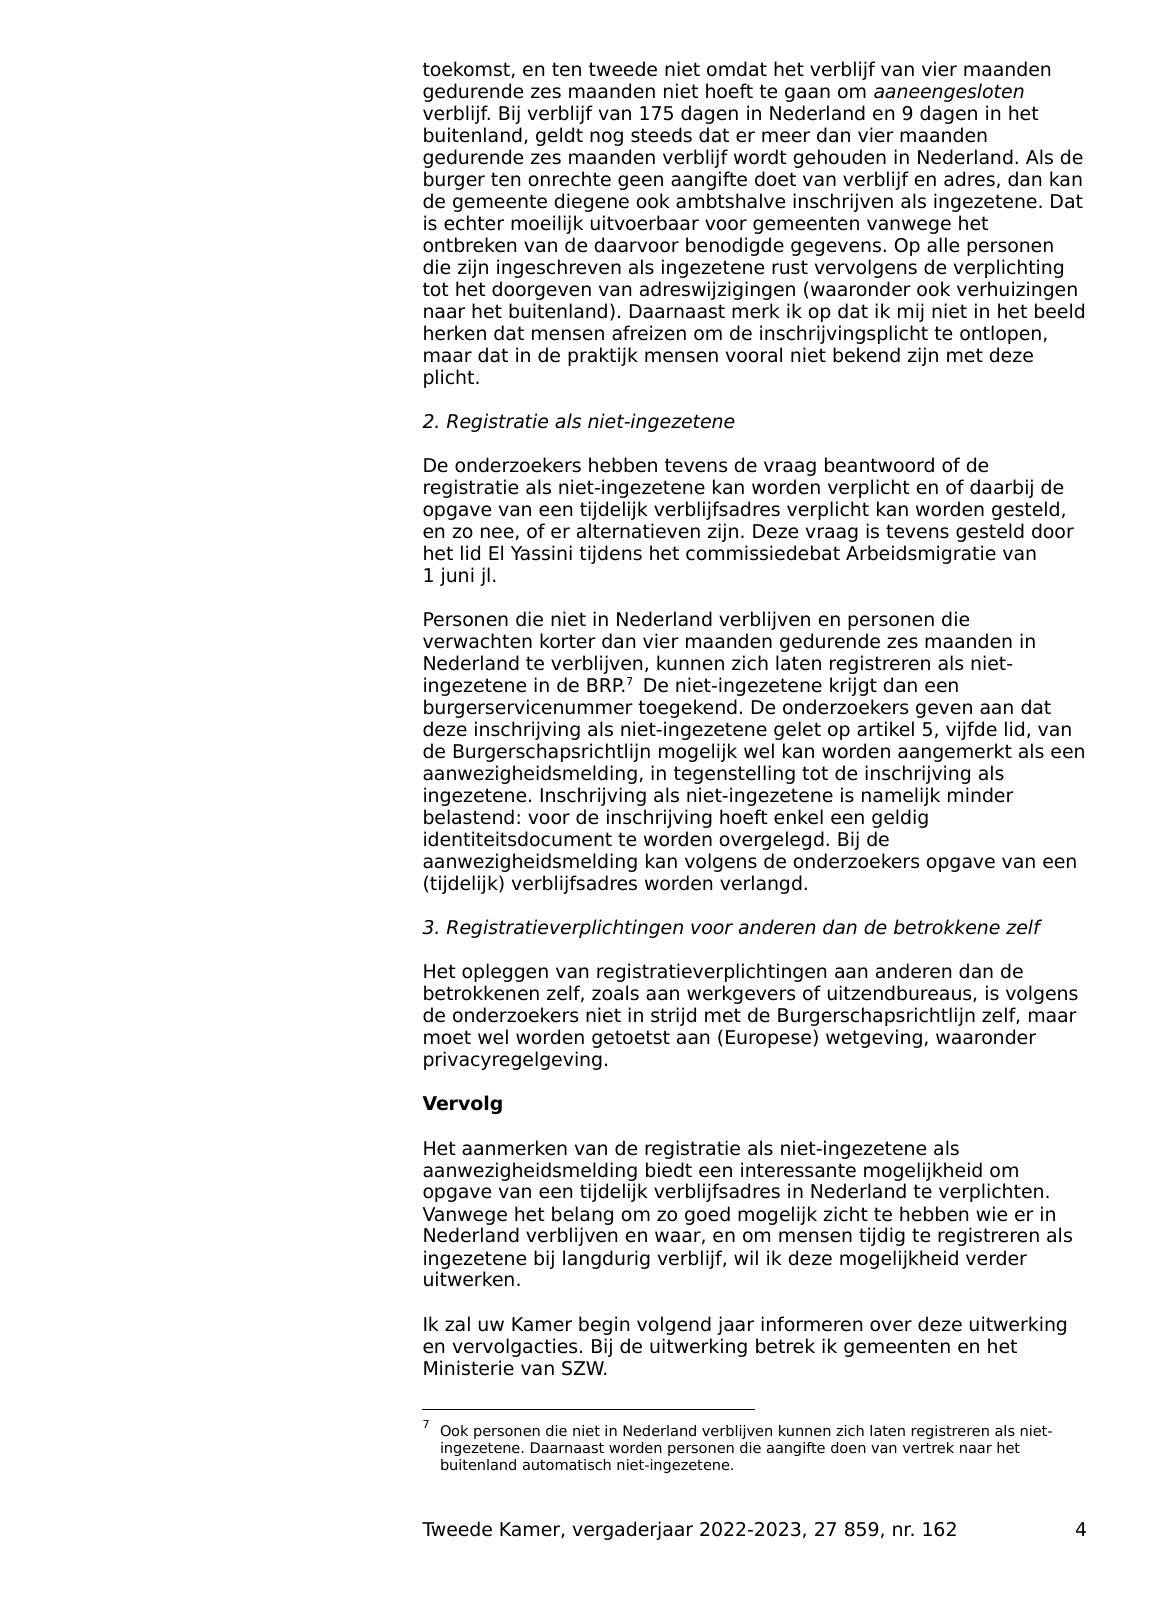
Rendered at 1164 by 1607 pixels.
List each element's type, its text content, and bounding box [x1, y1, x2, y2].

subtitle 3. Registratieverplichtingen voor anderen dan de betrokkene zelf [422, 917, 1087, 939]
text De onderzoekers hebben tevens de vraag beantwoord of de registratie als niet-ingezetene kan worden verplicht en of daarbij de opgave van een tijdelijk verblijfsadres verplicht kan worden gesteld, en zo nee, of er alternatieven zijn. Deze vraag is tevens gesteld door het lid El Yassini tijdens het commissiedebat Arbeidsmigratie van 1 juni jl. [422, 455, 1087, 587]
subtitle 2. Registratie als niet-ingezetene [422, 411, 1087, 433]
subtitle Vervolg [422, 1093, 1087, 1115]
text Ik zal uw Kamer begin volgend jaar informeren over deze uitwerking en vervolgacties. Bij de uitwerking betrek ik gemeenten en het Ministerie van SZW. [422, 1313, 1087, 1379]
text toekomst, en ten tweede niet omdat het verblijf van vier maanden gedurende zes maanden niet hoeft te gaan om aaneengesloten verblijf. Bij verblijf van 175 dagen in Nederland en 9 dagen in het buitenland, geldt nog steeds dat er meer dan vier maanden gedurende zes maanden verblijf wordt gehouden in Nederland. Als de burger ten onrechte geen aangifte doet van verblijf en adres, dan kan de gemeente diegene ook ambtshalve inschrijven als ingezetene. Dat is echter moeilijk uitvoerbaar voor gemeenten vanwege het ontbreken van de daarvoor benodigde gegevens. Op alle personen die zijn ingeschreven als ingezetene rust vervolgens de verplichting tot het doorgeven van adreswijzigingen (waaronder ook verhuizingen naar het buitenland). Daarnaast merk ik op dat ik mij niet in het beeld herken dat mensen afreizen om de inschrijvingsplicht te ontlopen, maar dat in de praktijk mensen vooral niet bekend zijn met deze plicht. [422, 59, 1087, 389]
text Het aanmerken van de registratie als niet-ingezetene als aanwezigheidsmelding biedt een interessante mogelijkheid om opgave van een tijdelijk verblijfsadres in Nederland te verplichten. Vanwege het belang om zo goed mogelijk zicht te hebben wie er in Nederland verblijven en waar, en om mensen tijdig te registreren als ingezetene bij langdurig verblijf, wil ik deze mogelijkheid verder uitwerken. [422, 1137, 1087, 1291]
text Het opleggen van registratieverplichtingen aan anderen dan de betrokkenen zelf, zoals aan werkgevers of uitzendbureaus, is volgens de onderzoekers niet in strijd met de Burgerschapsrichtlijn zelf, maar moet wel worden getoetst aan (Europese) wetgeving, waaronder privacyregelgeving. [422, 961, 1087, 1071]
text Personen die niet in Nederland verblijven en personen die verwachten korter dan vier maanden gedurende zes maanden in Nederland te verblijven, kunnen zich laten registreren als niet-ingezetene in de BRP. De niet-ingezetene krijgt dan een burgerservicenummer toegekend. De onderzoekers geven aan dat deze inschrijving als niet-ingezetene gelet op artikel 5, vijfde lid, van de Burgerschapsrichtlijn mogelijk wel kan worden aangemerkt als een aanwezigheidsmelding, in tegenstelling tot de inschrijving als ingezetene. Inschrijving als niet-ingezetene is namelijk minder belastend: voor de inschrijving hoeft enkel een geldig identiteitsdocument te worden overgelegd. Bij de aanwezigheidsmelding kan volgens de onderzoekers opgave van een (tijdelijk) verblijfsadres worden verlangd. [422, 609, 1087, 895]
text Ook personen die niet in Nederland verblijven kunnen zich laten registreren als niet-ingezetene. Daarnaast worden personen die aangifte doen van vertrek naar het buitenland automatisch niet-ingezetene. [422, 1418, 1087, 1474]
